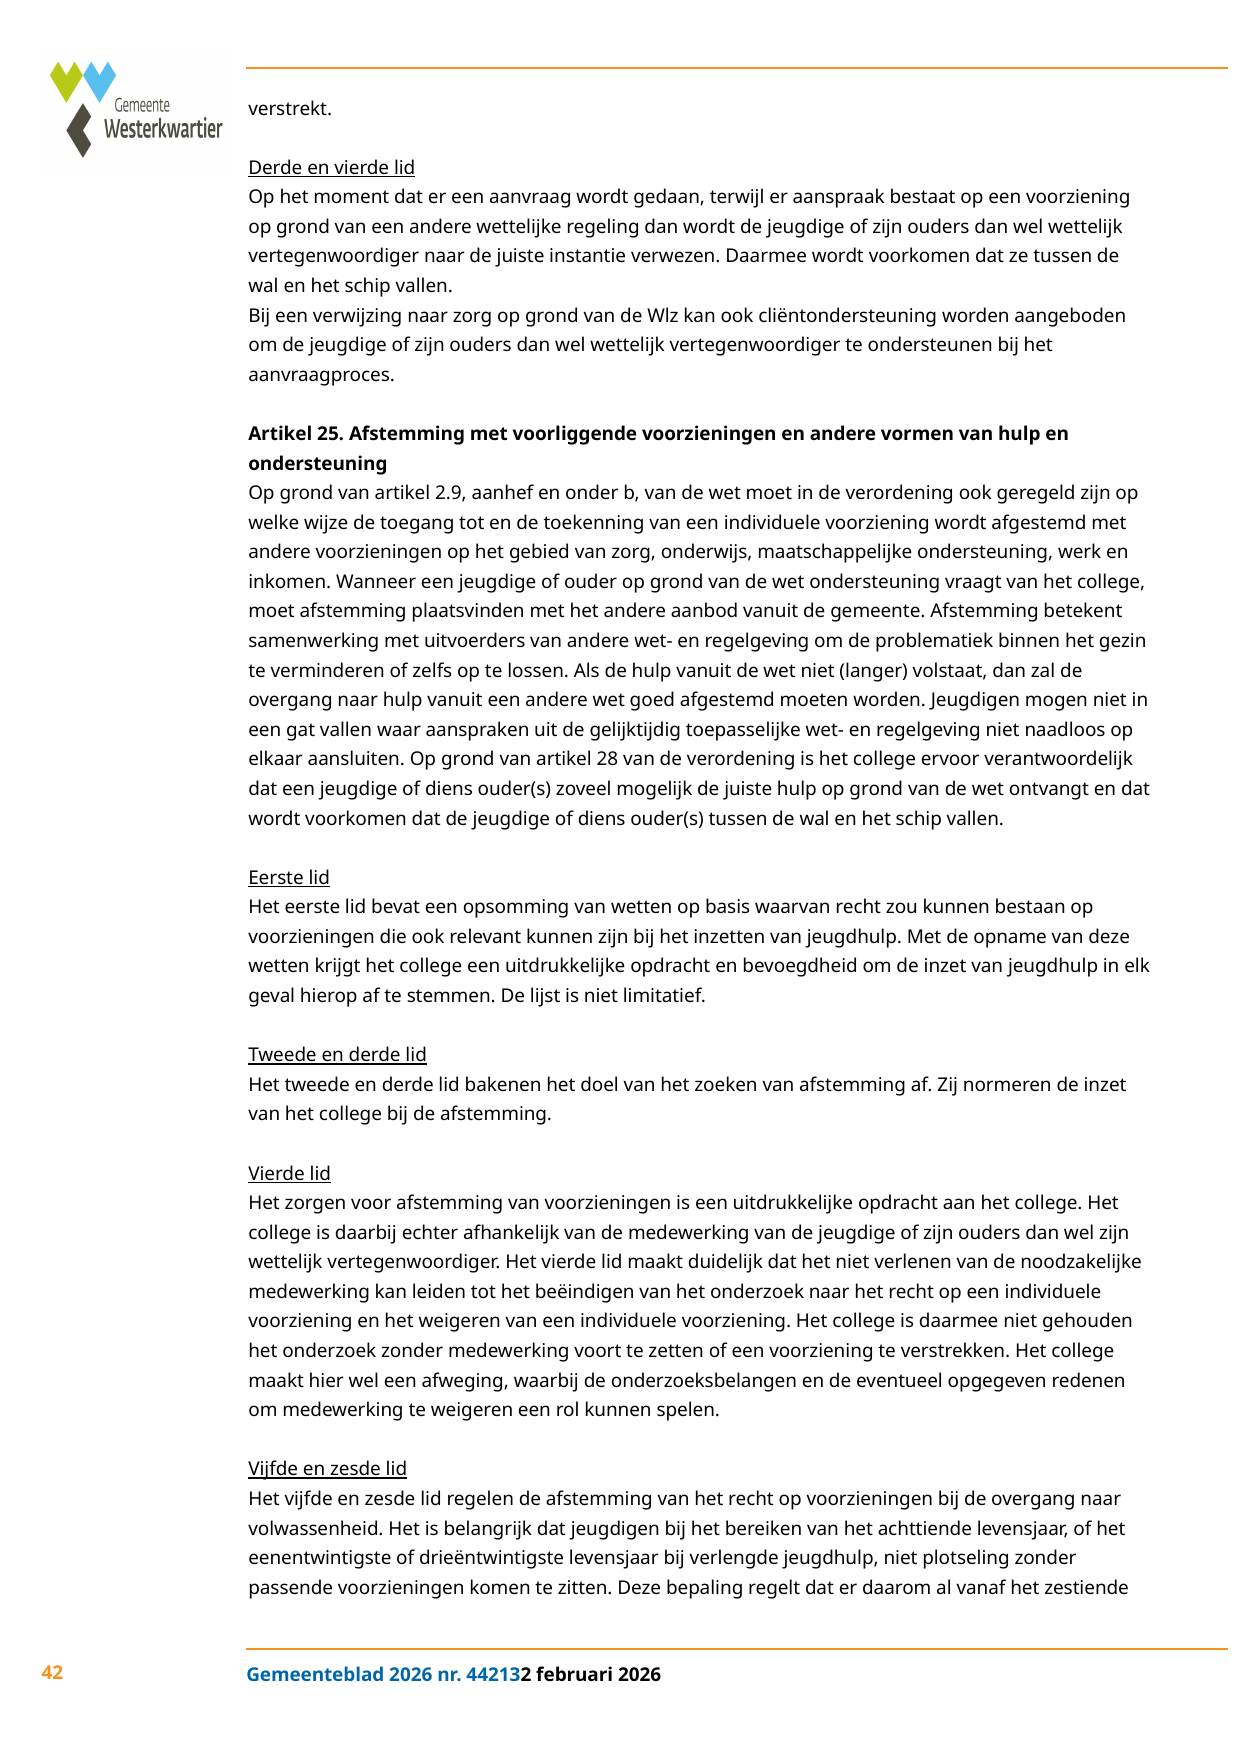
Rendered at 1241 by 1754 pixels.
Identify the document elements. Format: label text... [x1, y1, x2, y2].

picture [41, 47, 231, 172]
text Vijfde en zesde lid [248, 1456, 1152, 1481]
text Eerste lid [248, 864, 1152, 890]
text Vierde lid [248, 1160, 1152, 1186]
text Het tweede en derde lid bakenen het doel van het zoeken van afstemming af. Zij normeren de inzet van het college bij de afstemming. [248, 1071, 1152, 1126]
text Het zorgen voor afstemming van voorzieningen is een uitdrukkelijke opdracht aan het college. Het college is daarbij echter afhankelijk van de medewerking van de jeugdige of zijn ouders dan wel zijn wettelijk vertegenwoordiger. Het vierde lid maakt duidelijk dat het niet verlenen van de noodzakelijke medewerking kan leiden tot het beëindigen van het onderzoek naar het recht op een individuele voorziening en het weigeren van een individuele voorziening. Het college is daarmee niet gehouden het onderzoek zonder medewerking voort te zetten of een voorziening te verstrekken. Het college maakt hier wel een afweging, waarbij de onderzoeksbelangen en de eventueel opgegeven redenen om medewerking te weigeren een rol kunnen spelen. [248, 1189, 1152, 1422]
text Het eerste lid bevat een opsomming van wetten op basis waarvan recht zou kunnen bestaan op voorzieningen die ook relevant kunnen zijn bij het inzetten van jeugdhulp. Met de opname van deze wetten krijgt het college een uitdrukkelijke opdracht en bevoegdheid om de inzet van jeugdhulp in elk geval hierop af te stemmen. De lijst is niet limitatief. [248, 893, 1152, 1008]
text Artikel 25. Afstemming met voorliggende voorzieningen en andere vormen van hulp en ondersteuning [248, 420, 1152, 476]
text Het vijfde en zesde lid regelen de afstemming van het recht op voorzieningen bij de overgang naar volwassenheid. Het is belangrijk dat jeugdigen bij het bereiken van het achttiende levensjaar, of het eenentwintigste of drieëntwintigste levensjaar bij verlengde jeugdhulp, niet plotseling zonder passende voorzieningen komen te zitten. Deze bepaling regelt dat er daarom al vanaf het zestiende [248, 1485, 1152, 1600]
text verstrekt. [248, 95, 1152, 121]
text Derde en vierde lid [248, 154, 1152, 180]
text Tweede en derde lid [248, 1041, 1152, 1067]
text Op het moment dat er een aanvraag wordt gedaan, terwijl er aanspraak bestaat op een voorziening op grond van een andere wettelijke regeling dan wordt de jeugdige of zijn ouders dan wel wettelijk vertegenwoordiger naar de juiste instantie verwezen. Daarmee wordt voorkomen dat ze tussen de wal en het schip vallen. [248, 183, 1152, 298]
text Op grond van artikel 2.9, aanhef en onder b, van de wet moet in de verordening ook geregeld zijn op welke wijze de toegang tot en de toekenning van een individuele voorziening wordt afgestemd met andere voorzieningen op het gebied van zorg, onderwijs, maatschappelijke ondersteuning, werk en inkomen. Wanneer een jeugdige of ouder op grond van de wet ondersteuning vraagt van het college, moet afstemming plaatsvinden met het andere aanbod vanuit de gemeente. Afstemming betekent samenwerking met uitvoerders van andere wet- en regelgeving om de problematiek binnen het gezin te verminderen of zelfs op te lossen. Als de hulp vanuit de wet niet (langer) volstaat, dan zal de overgang naar hulp vanuit een andere wet goed afgestemd moeten worden. Jeugdigen mogen niet in een gat vallen waar aanspraken uit de gelijktijdig toepasselijke wet- en regelgeving niet naadloos op elkaar aansluiten. Op grond van artikel 28 van de verordening is het college ervoor verantwoordelijk dat een jeugdige of diens ouder(s) zoveel mogelijk de juiste hulp op grond van de wet ontvangt en dat wordt voorkomen dat de jeugdige of diens ouder(s) tussen de wal en het schip vallen. [248, 479, 1152, 831]
text Bij een verwijzing naar zorg op grond van de Wlz kan ook cliëntondersteuning worden aangeboden om de jeugdige of zijn ouders dan wel wettelijk vertegenwoordiger te ondersteunen bij het aanvraagproces. [248, 302, 1152, 387]
